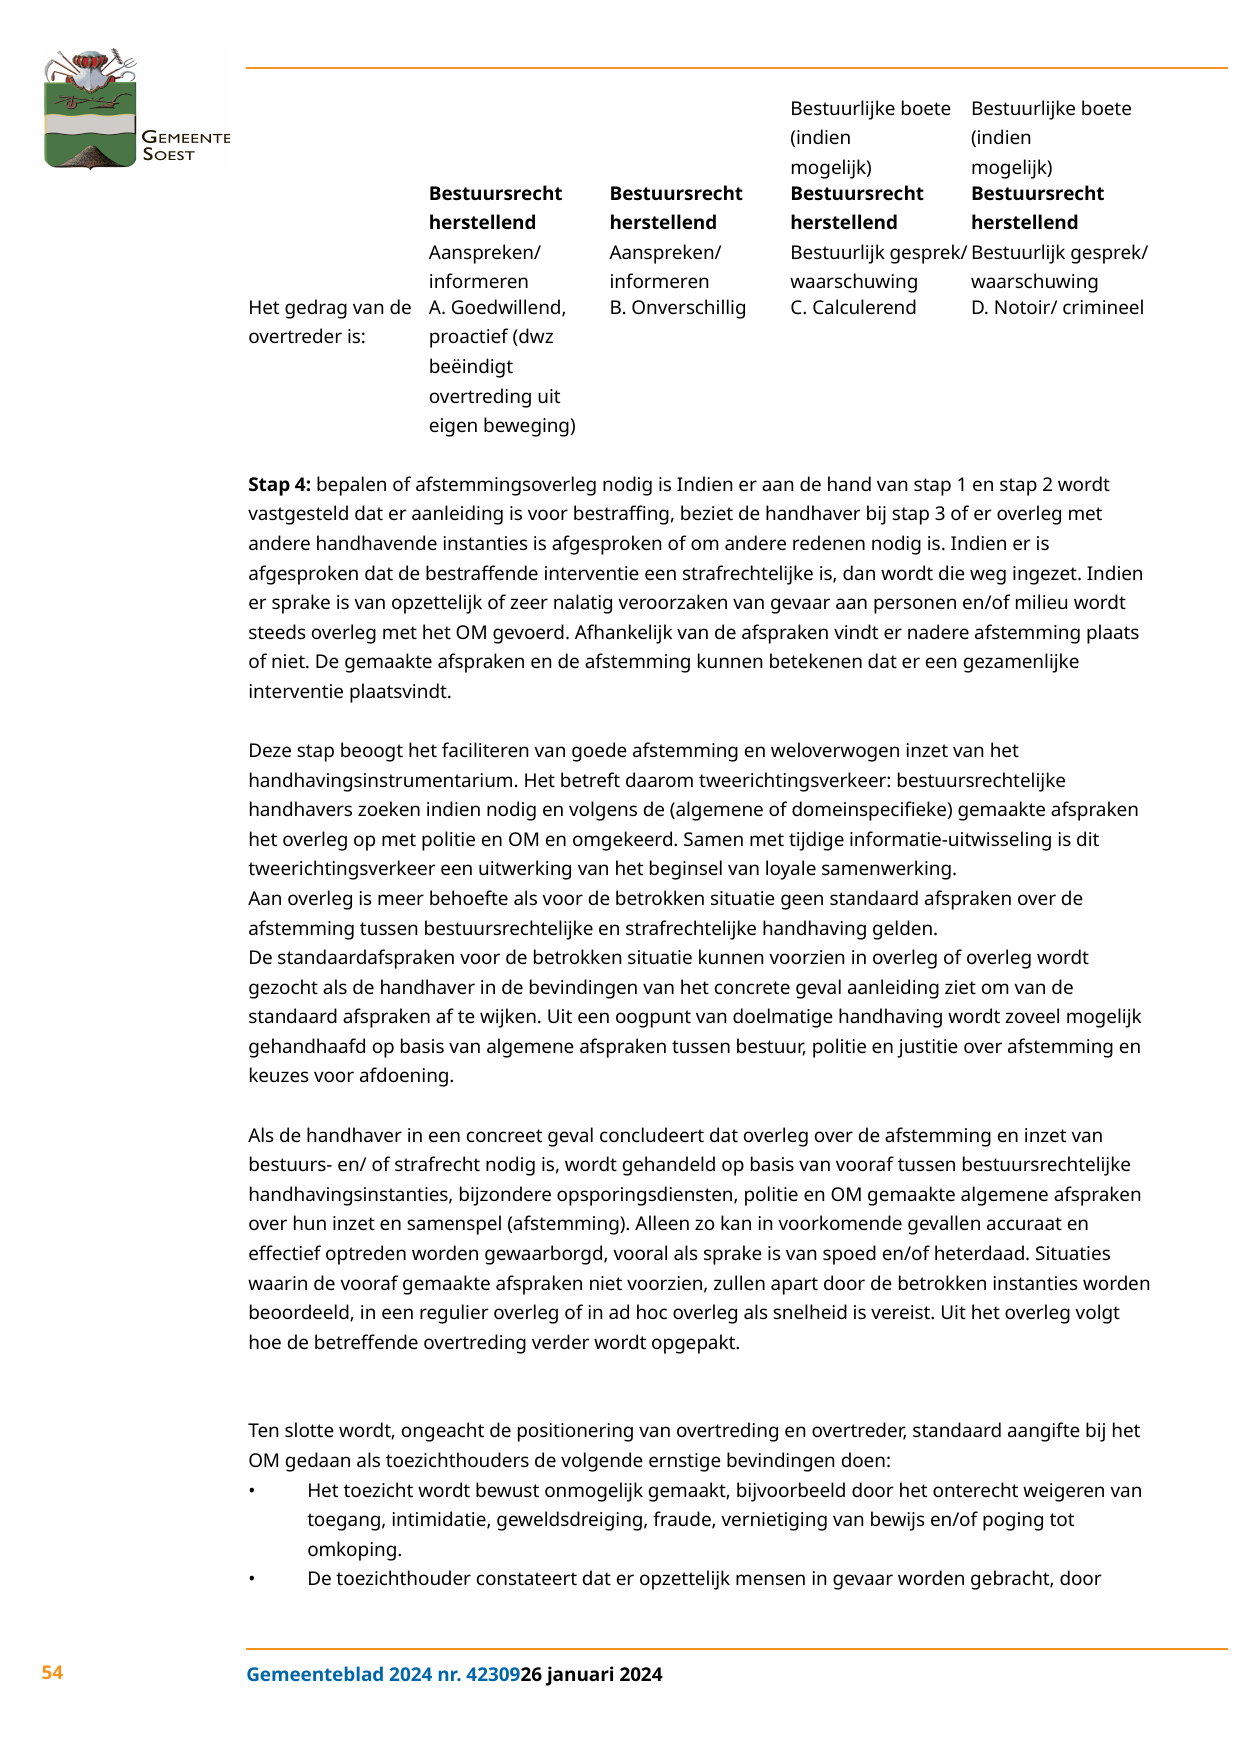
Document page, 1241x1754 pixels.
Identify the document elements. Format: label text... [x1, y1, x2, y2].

table_cell Het gedrag van de overtreder is: [248, 294, 429, 438]
table_cell Bestuursrecht herstellend Bestuurlijk gesprek/ waarschuwing [790, 180, 971, 294]
table_cell D. Notoir/ crimineel [971, 294, 1152, 438]
table_cell C. Calculerend [790, 294, 971, 438]
table_cell [429, 95, 609, 180]
table_cell Bestuursrecht herstellend Aanspreken/ informeren [609, 180, 790, 294]
text Aan overleg is meer behoefte als voor de betrokken situatie geen standaard afspraken over de afstemming tussen bestuursrechtelijke en strafrechtelijke handhaving gelden. [248, 885, 1152, 941]
text Ten slotte wordt, ongeacht de positionering van overtreding en overtreder, standaard aangifte bij het OM gedaan als toezichthouders de volgende ernstige bevindingen doen: [248, 1418, 1152, 1473]
table_cell [248, 180, 429, 294]
text De standaardafspraken voor de betrokken situatie kunnen voorzien in overleg of overleg wordt gezocht als de handhaver in de bevindingen van het concrete geval aanleiding ziet om van de standaard afspraken af te wijken. Uit een oogpunt van doelmatige handhaving wordt zoveel mogelijk gehandhaafd op basis van algemene afspraken tussen bestuur, politie en justitie over afstemming en keuzes voor afdoening. [248, 944, 1152, 1088]
table_cell A. Goedwillend, proactief (dwz beëindigt overtreding uit eigen beweging) [429, 294, 609, 438]
table_cell [248, 95, 429, 180]
text Als de handhaver in een concreet geval concludeert dat overleg over de afstemming en inzet van bestuurs- en/ of strafrecht nodig is, wordt gehandeld op basis van vooraf tussen bestuursrechtelijke handhavingsinstanties, bijzondere opsporingsdiensten, politie en OM gemaakte algemene afspraken over hun inzet en samenspel (afstemming). Alleen zo kan in voorkomende gevallen accuraat en effectief optreden worden gewaarborgd, vooral als sprake is van spoed en/of heterdaad. Situaties waarin de vooraf gemaakte afspraken niet voorzien, zullen apart door de betrokken instanties worden beoordeeld, in een regulier overleg of in ad hoc overleg als snelheid is vereist. Uit het overleg volgt hoe de betreffende overtreding verder wordt opgepakt. [248, 1122, 1152, 1355]
table_cell Bestuursrecht herstellend Aanspreken/ informeren [429, 180, 609, 294]
table_cell [609, 95, 790, 180]
list Het toezicht wordt bewust onmogelijk gemaakt, bijvoorbeeld door het onterecht weigeren van toegang, intimidatie, geweldsdreiging, fraude, vernietiging van bewijs en/of poging tot omkoping. [248, 1477, 1152, 1562]
table_cell B. Onverschillig [609, 294, 790, 438]
table_cell Bestuurlijke boete (indien mogelijk) [790, 95, 971, 180]
picture [41, 47, 231, 172]
list De toezichthouder constateert dat er opzettelijk mensen in gevaar worden gebracht, door [248, 1566, 1152, 1591]
text Deze stap beoogt het faciliteren van goede afstemming en weloverwogen inzet van het handhavingsinstrumentarium. Het betreft daarom tweerichtingsverkeer: bestuursrechtelijke handhavers zoeken indien nodig en volgens de (algemene of domeinspecifieke) gemaakte afspraken het overleg op met politie en OM en omgekeerd. Samen met tijdige informatie-uitwisseling is dit tweerichtingsverkeer een uitwerking van het beginsel van loyale samenwerking. [248, 737, 1152, 881]
table_cell Bestuursrecht herstellend Bestuurlijk gesprek/ waarschuwing [971, 180, 1152, 294]
text Stap 4: bepalen of afstemmingsoverleg nodig is Indien er aan de hand van stap 1 en stap 2 wordt vastgesteld dat er aanleiding is voor bestraffing, beziet de handhaver bij stap 3 of er overleg met andere handhavende instanties is afgesproken of om andere redenen nodig is. Indien er is afgesproken dat de bestraffende interventie een strafrechtelijke is, dan wordt die weg ingezet. Indien er sprake is van opzettelijk of zeer nalatig veroorzaken van gevaar aan personen en/of milieu wordt steeds overleg met het OM gevoerd. Afhankelijk van de afspraken vindt er nadere afstemming plaats of niet. De gemaakte afspraken en de afstemming kunnen betekenen dat er een gezamenlijke interventie plaatsvindt. [248, 471, 1152, 704]
table_cell Bestuurlijke boete (indien mogelijk) [971, 95, 1152, 180]
